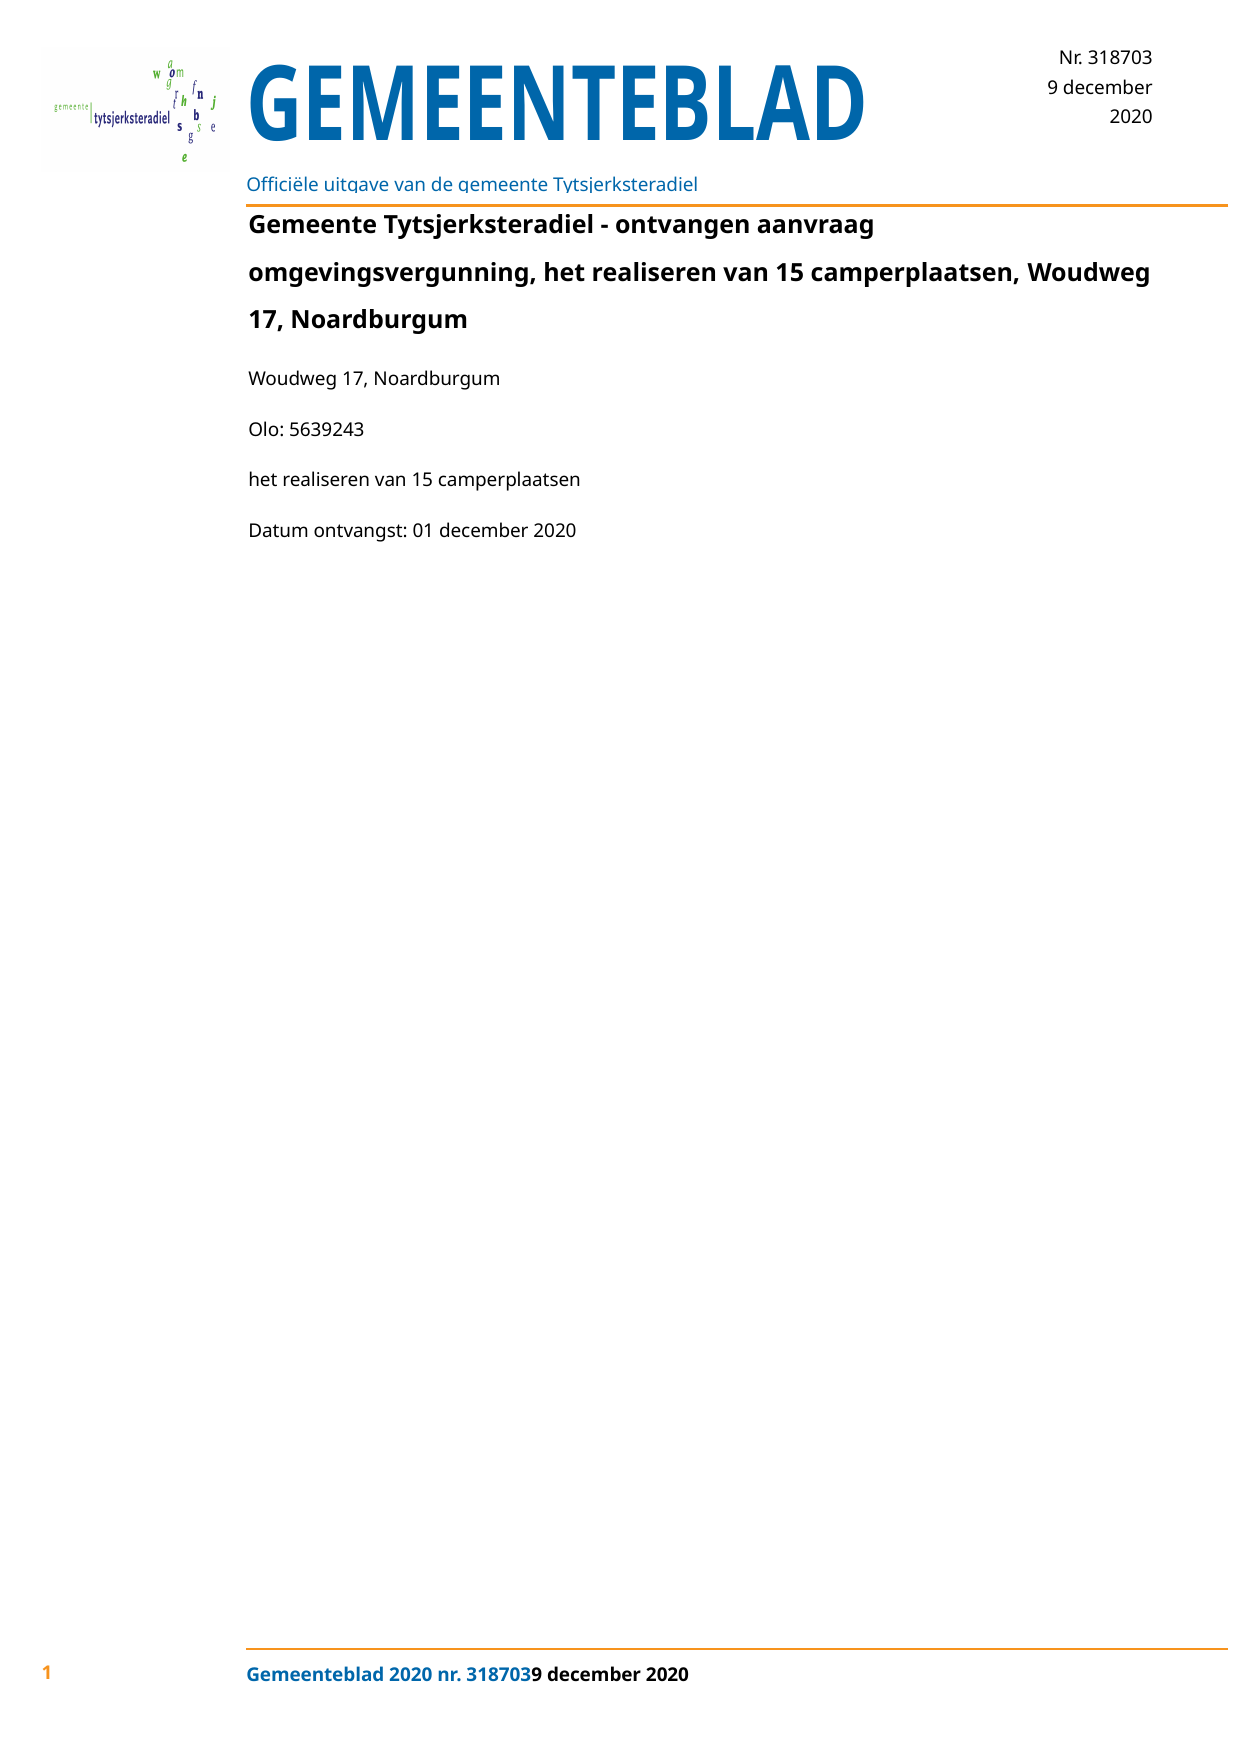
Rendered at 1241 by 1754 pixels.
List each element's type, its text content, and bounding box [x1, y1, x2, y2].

text het realiseren van 15 camperplaatsen [248, 466, 1152, 492]
text Olo: 5639243 [248, 416, 1152, 442]
picture [41, 47, 231, 172]
text Datum ontvangst: 01 december 2020 [248, 517, 1152, 542]
text Gemeente Tytsjerksteradiel - ontvangen aanvraag omgevingsvergunning, het realiseren van 15 camperplaatsen, Woudweg 17, Noardburgum [248, 207, 1152, 336]
text Woudweg 17, Noardburgum [248, 366, 1152, 391]
